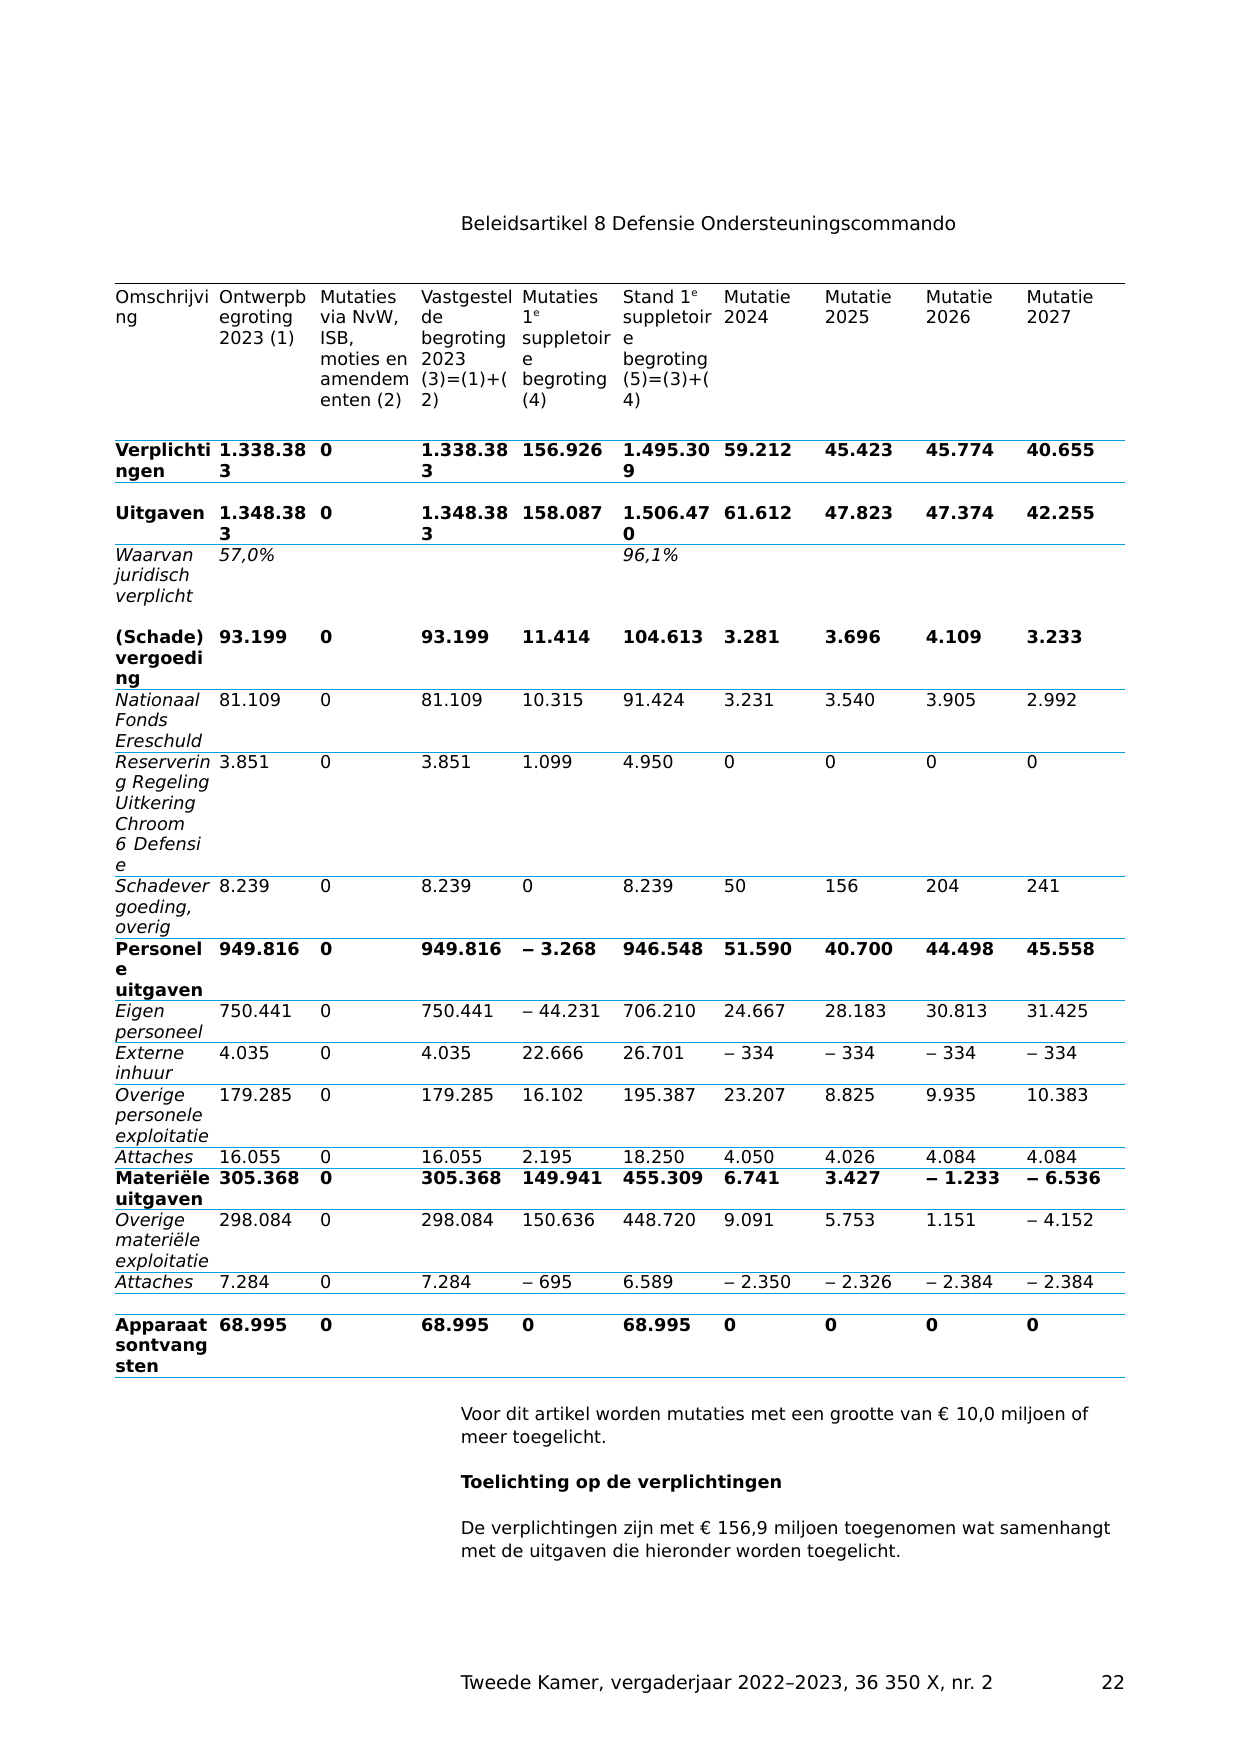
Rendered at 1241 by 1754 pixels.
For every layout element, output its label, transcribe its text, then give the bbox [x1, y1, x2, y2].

table_cell 3.231 [721, 690, 822, 751]
table_cell 4.109 [923, 627, 1023, 689]
table_cell [418, 606, 519, 627]
table_cell 16.055 [418, 1148, 519, 1167]
table_cell ‒ 334 [923, 1043, 1023, 1084]
table_cell [519, 483, 620, 503]
table_cell ‒ 1.233 [923, 1169, 1023, 1209]
table_cell 0 [822, 753, 923, 876]
table_cell 0 [822, 1315, 923, 1376]
table_cell 6.589 [620, 1273, 721, 1293]
table_cell 305.368 [216, 1169, 317, 1209]
table_cell 949.816 [216, 939, 317, 1000]
table_cell 11.414 [519, 627, 620, 689]
table_cell 949.816 [418, 939, 519, 1000]
table_cell 750.441 [418, 1001, 519, 1042]
table_cell 156.926 [519, 441, 620, 482]
table_cell [115, 1294, 216, 1314]
table_cell 5.753 [822, 1210, 923, 1272]
table_cell 195.387 [620, 1085, 721, 1146]
table_cell [418, 1294, 519, 1314]
table_cell 61.612 [721, 503, 822, 544]
table_cell 156 [822, 877, 923, 938]
table_cell [418, 545, 519, 606]
table_cell 45.423 [822, 441, 923, 482]
table_cell Verplichtingen [115, 441, 216, 482]
table_cell 0 [317, 690, 418, 751]
table_cell Mutaties 1e suppletoire begroting (4) [519, 284, 620, 413]
table_cell 45.774 [923, 441, 1023, 482]
table_cell [923, 483, 1023, 503]
table_cell 7.284 [216, 1273, 317, 1293]
table_cell Nationaal Fonds Ereschuld [115, 690, 216, 751]
table_cell 4.026 [822, 1148, 923, 1167]
table_cell [822, 483, 923, 503]
table_cell Uitgaven [115, 503, 216, 544]
table_cell 8.239 [620, 877, 721, 938]
table_cell [923, 545, 1023, 606]
table_cell 298.084 [216, 1210, 317, 1272]
table_cell 2.195 [519, 1148, 620, 1167]
table_cell 4.035 [216, 1043, 317, 1084]
table_cell [519, 1294, 620, 1314]
table_cell [721, 606, 822, 627]
table_cell 158.087 [519, 503, 620, 544]
table_cell [721, 483, 822, 503]
table_cell 8.239 [418, 877, 519, 938]
table_cell [923, 1294, 1023, 1314]
table_cell [317, 606, 418, 627]
table_cell Mutaties via NvW, ISB, moties en amendementen (2) [317, 284, 418, 413]
table_cell 4.050 [721, 1148, 822, 1167]
table_cell 16.102 [519, 1085, 620, 1146]
table_cell [216, 1294, 317, 1314]
table_cell 0 [317, 939, 418, 1000]
table_cell 0 [923, 1315, 1023, 1376]
table_cell 946.548 [620, 939, 721, 1000]
table_cell 40.655 [1024, 441, 1125, 482]
table_cell 22.666 [519, 1043, 620, 1084]
table_cell 0 [317, 1169, 418, 1209]
table_cell 4.084 [923, 1148, 1023, 1167]
table_cell 0 [317, 441, 418, 482]
table_cell 81.109 [216, 690, 317, 751]
table_cell 4.950 [620, 753, 721, 876]
table_cell 18.250 [620, 1148, 721, 1167]
table_cell 150.636 [519, 1210, 620, 1272]
table_cell 30.813 [923, 1001, 1023, 1042]
table_cell 0 [721, 753, 822, 876]
table_cell 3.696 [822, 627, 923, 689]
table_cell ‒ 2.384 [1024, 1273, 1125, 1293]
table_cell 1.348.383 [418, 503, 519, 544]
title Beleidsartikel 8 Defensie Ondersteuningscommando [461, 213, 1125, 235]
table_cell [115, 483, 216, 503]
table_cell 0 [317, 503, 418, 544]
table_cell 68.995 [418, 1315, 519, 1376]
table_cell 16.055 [216, 1148, 317, 1167]
table_cell 706.210 [620, 1001, 721, 1042]
table_cell [620, 483, 721, 503]
table_cell [1024, 606, 1125, 627]
table_cell 455.309 [620, 1169, 721, 1209]
table_cell 305.368 [418, 1169, 519, 1209]
table_cell 0 [317, 877, 418, 938]
table_cell 104.613 [620, 627, 721, 689]
table_cell 10.315 [519, 690, 620, 751]
table_cell 0 [317, 1273, 418, 1293]
table_cell 1.099 [519, 753, 620, 876]
table_cell 44.498 [923, 939, 1023, 1000]
table_cell ‒ 334 [822, 1043, 923, 1084]
table_cell ‒ 3.268 [519, 939, 620, 1000]
table_cell Materiële uitgaven [115, 1169, 216, 1209]
table_cell [1024, 483, 1125, 503]
table_cell ‒ 2.350 [721, 1273, 822, 1293]
text Toelichting op de verplichtingen [461, 1471, 1125, 1493]
table_cell Overige materiële exploitatie [115, 1210, 216, 1272]
table_cell 10.383 [1024, 1085, 1125, 1146]
table_cell 96,1% [620, 545, 721, 606]
table_cell 26.701 [620, 1043, 721, 1084]
table_cell 93.199 [418, 627, 519, 689]
table_cell 3.851 [216, 753, 317, 876]
table_cell 0 [317, 1210, 418, 1272]
table_cell 241 [1024, 877, 1125, 938]
table_cell Attaches [115, 1273, 216, 1293]
table_cell [923, 606, 1023, 627]
table_cell (Schade)vergoeding [115, 627, 216, 689]
table_cell 59.212 [721, 441, 822, 482]
table_cell 50 [721, 877, 822, 938]
table_cell [317, 1294, 418, 1314]
table_cell [1024, 545, 1125, 606]
table_cell 750.441 [216, 1001, 317, 1042]
table_cell [418, 483, 519, 503]
table_cell ‒ 4.152 [1024, 1210, 1125, 1272]
table_cell 47.823 [822, 503, 923, 544]
table_cell 31.425 [1024, 1001, 1125, 1042]
table_cell 0 [317, 627, 418, 689]
table_cell Schadevergoeding, overig [115, 877, 216, 938]
table_cell Reservering Regeling Uitkering Chroom 6 Defensie [115, 753, 216, 876]
table_cell [317, 545, 418, 606]
table_cell 3.233 [1024, 627, 1125, 689]
table_cell 204 [923, 877, 1023, 938]
table_cell [519, 606, 620, 627]
table_cell 93.199 [216, 627, 317, 689]
table_cell 0 [1024, 1315, 1125, 1376]
table_cell 0 [317, 1148, 418, 1167]
table_cell 0 [317, 1085, 418, 1146]
table_cell 9.935 [923, 1085, 1023, 1146]
table_cell ‒ 44.231 [519, 1001, 620, 1042]
table_cell [1024, 1294, 1125, 1314]
table_cell 4.035 [418, 1043, 519, 1084]
table_cell ‒ 334 [721, 1043, 822, 1084]
table_cell [115, 606, 216, 627]
table_cell 68.995 [216, 1315, 317, 1376]
table_cell 0 [519, 1315, 620, 1376]
table_cell Externe inhuur [115, 1043, 216, 1084]
table_cell 6.741 [721, 1169, 822, 1209]
table_cell Apparaatsontvangsten [115, 1315, 216, 1376]
table_cell ‒ 6.536 [1024, 1169, 1125, 1209]
table_cell 0 [519, 877, 620, 938]
table_cell [620, 1294, 721, 1314]
table_cell 8.239 [216, 877, 317, 938]
table_cell 8.825 [822, 1085, 923, 1146]
table_cell 68.995 [620, 1315, 721, 1376]
table_cell Mutatie 2027 [1024, 284, 1125, 413]
table_cell 23.207 [721, 1085, 822, 1146]
table_cell [822, 606, 923, 627]
table_cell 149.941 [519, 1169, 620, 1209]
table_cell 4.084 [1024, 1148, 1125, 1167]
table_cell ‒ 695 [519, 1273, 620, 1293]
table_cell 1.338.383 [418, 441, 519, 482]
table_cell Ontwerpbegroting 2023 (1) [216, 284, 317, 413]
table_cell 448.720 [620, 1210, 721, 1272]
table_cell Waarvan juridisch verplicht [115, 545, 216, 606]
table_cell [721, 545, 822, 606]
table_cell 0 [1024, 753, 1125, 876]
table_cell 179.285 [216, 1085, 317, 1146]
text De verplichtingen zijn met € 156,9 miljoen toegenomen wat samenhangt met de uitgaven die hieronder worden toegelicht. [461, 1516, 1125, 1562]
table_cell 0 [317, 1315, 418, 1376]
table_cell 3.427 [822, 1169, 923, 1209]
table_cell Mutatie 2024 [721, 284, 822, 413]
table_cell Vastgestelde begroting 2023 (3)=(1)+(2) [418, 284, 519, 413]
table_cell 298.084 [418, 1210, 519, 1272]
table_cell 2.992 [1024, 690, 1125, 751]
table_cell 57,0% [216, 545, 317, 606]
table_cell Omschrijving [115, 284, 216, 413]
text Voor dit artikel worden mutaties met een grootte van € 10,0 miljoen of meer toegelicht. [461, 1402, 1125, 1448]
table_cell 3.281 [721, 627, 822, 689]
table_cell 1.348.383 [216, 503, 317, 544]
table_cell 42.255 [1024, 503, 1125, 544]
table_cell [822, 545, 923, 606]
table_cell [620, 606, 721, 627]
table_cell 28.183 [822, 1001, 923, 1042]
table_cell [822, 1294, 923, 1314]
table_cell 24.667 [721, 1001, 822, 1042]
table_cell 0 [721, 1315, 822, 1376]
table_cell 51.590 [721, 939, 822, 1000]
table_cell 7.284 [418, 1273, 519, 1293]
table_cell 1.495.309 [620, 441, 721, 482]
table_cell 9.091 [721, 1210, 822, 1272]
table_cell 1.506.470 [620, 503, 721, 544]
table_cell 3.851 [418, 753, 519, 876]
table_cell 179.285 [418, 1085, 519, 1146]
table_cell [519, 545, 620, 606]
table_header Artikel 8 Defensie Ondersteuningscommando (bedragen x € 1.000) [115, 258, 1125, 283]
table_cell 1.151 [923, 1210, 1023, 1272]
table_cell Mutatie 2026 [923, 284, 1023, 413]
table_cell Eigen personeel [115, 1001, 216, 1042]
table_cell ‒ 2.326 [822, 1273, 923, 1293]
table_cell 0 [317, 1001, 418, 1042]
table_cell Stand 1e suppletoire begroting (5)=(3)+(4) [620, 284, 721, 413]
table_cell 0 [317, 1043, 418, 1084]
table_cell [317, 483, 418, 503]
table_cell [721, 1294, 822, 1314]
table_cell 91.424 [620, 690, 721, 751]
table_cell 0 [317, 753, 418, 876]
table_cell ‒ 2.384 [923, 1273, 1023, 1293]
table_cell [115, 414, 1125, 440]
table_cell [216, 606, 317, 627]
table_cell 1.338.383 [216, 441, 317, 482]
table_cell Attaches [115, 1148, 216, 1167]
table_cell 45.558 [1024, 939, 1125, 1000]
table_cell ‒ 334 [1024, 1043, 1125, 1084]
table_cell 0 [923, 753, 1023, 876]
table_cell Personele uitgaven [115, 939, 216, 1000]
table_cell Mutatie 2025 [822, 284, 923, 413]
table_cell 81.109 [418, 690, 519, 751]
table_cell 3.905 [923, 690, 1023, 751]
table_cell [216, 483, 317, 503]
table_cell 47.374 [923, 503, 1023, 544]
table_cell 40.700 [822, 939, 923, 1000]
table_cell 3.540 [822, 690, 923, 751]
table_cell Overige personele exploitatie [115, 1085, 216, 1146]
